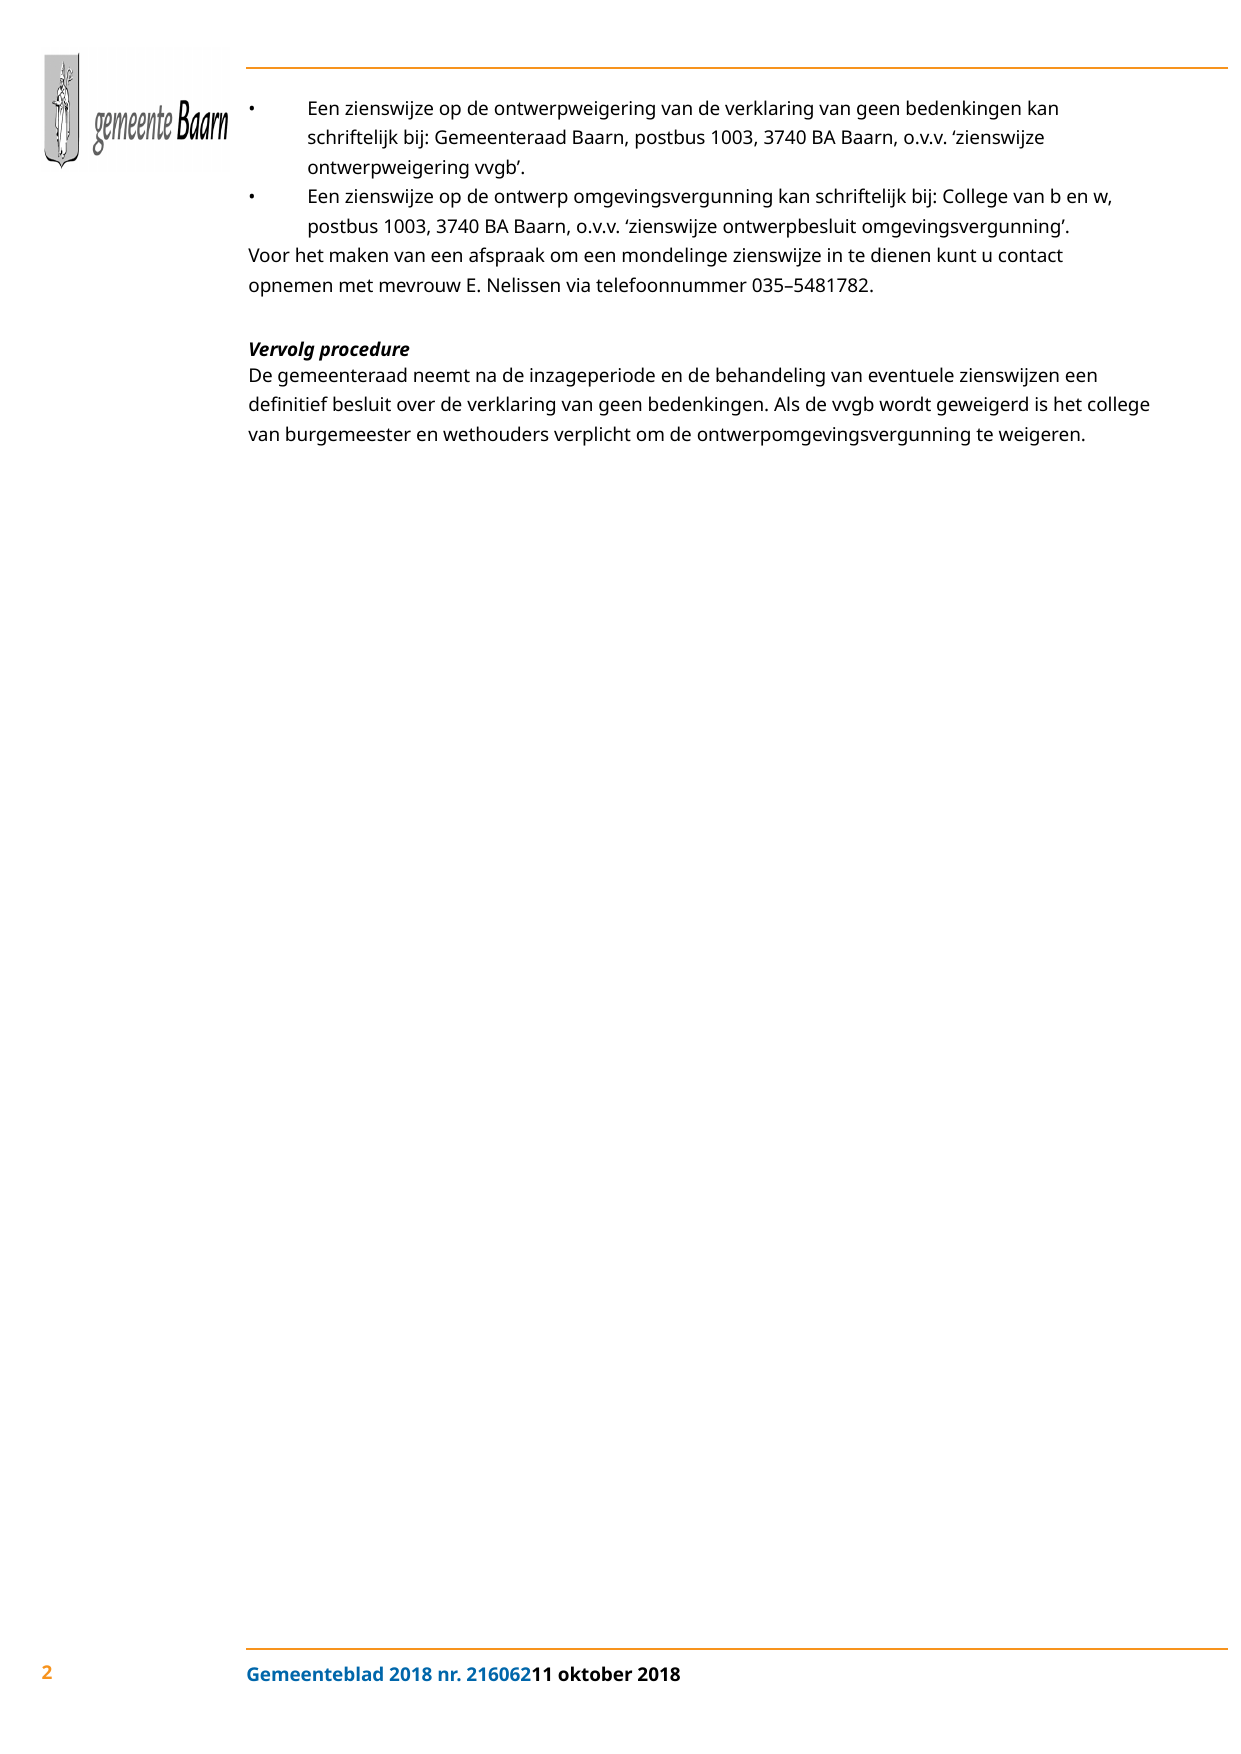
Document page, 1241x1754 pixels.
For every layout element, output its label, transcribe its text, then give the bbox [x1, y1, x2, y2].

text Vervolg procedure [248, 336, 1152, 362]
list Een zienswijze op de ontwerpweigering van de verklaring van geen bedenkingen kan schriftelijk bij: Gemeenteraad Baarn, postbus 1003, 3740 BA Baarn, o.v.v. ‘zienswijze ontwerpweigering vvgb’. [248, 95, 1152, 180]
text De gemeenteraad neemt na de inzageperiode en de behandeling van eventuele zienswijzen een definitief besluit over de verklaring van geen bedenkingen. Als de vvgb wordt geweigerd is het college van burgemeester en wethouders verplicht om de ontwerpomgevingsvergunning te weigeren. [248, 362, 1152, 447]
text Voor het maken van een afspraak om een mondelinge zienswijze in te dienen kunt u contact opnemen met mevrouw E. Nelissen via telefoonnummer 035–5481782. [248, 243, 1152, 298]
picture [41, 47, 231, 172]
list Een zienswijze op de ontwerp omgevingsvergunning kan schriftelijk bij: College van b en w, postbus 1003, 3740 BA Baarn, o.v.v. ‘zienswijze ontwerpbesluit omgevingsvergunning’. [248, 183, 1152, 239]
